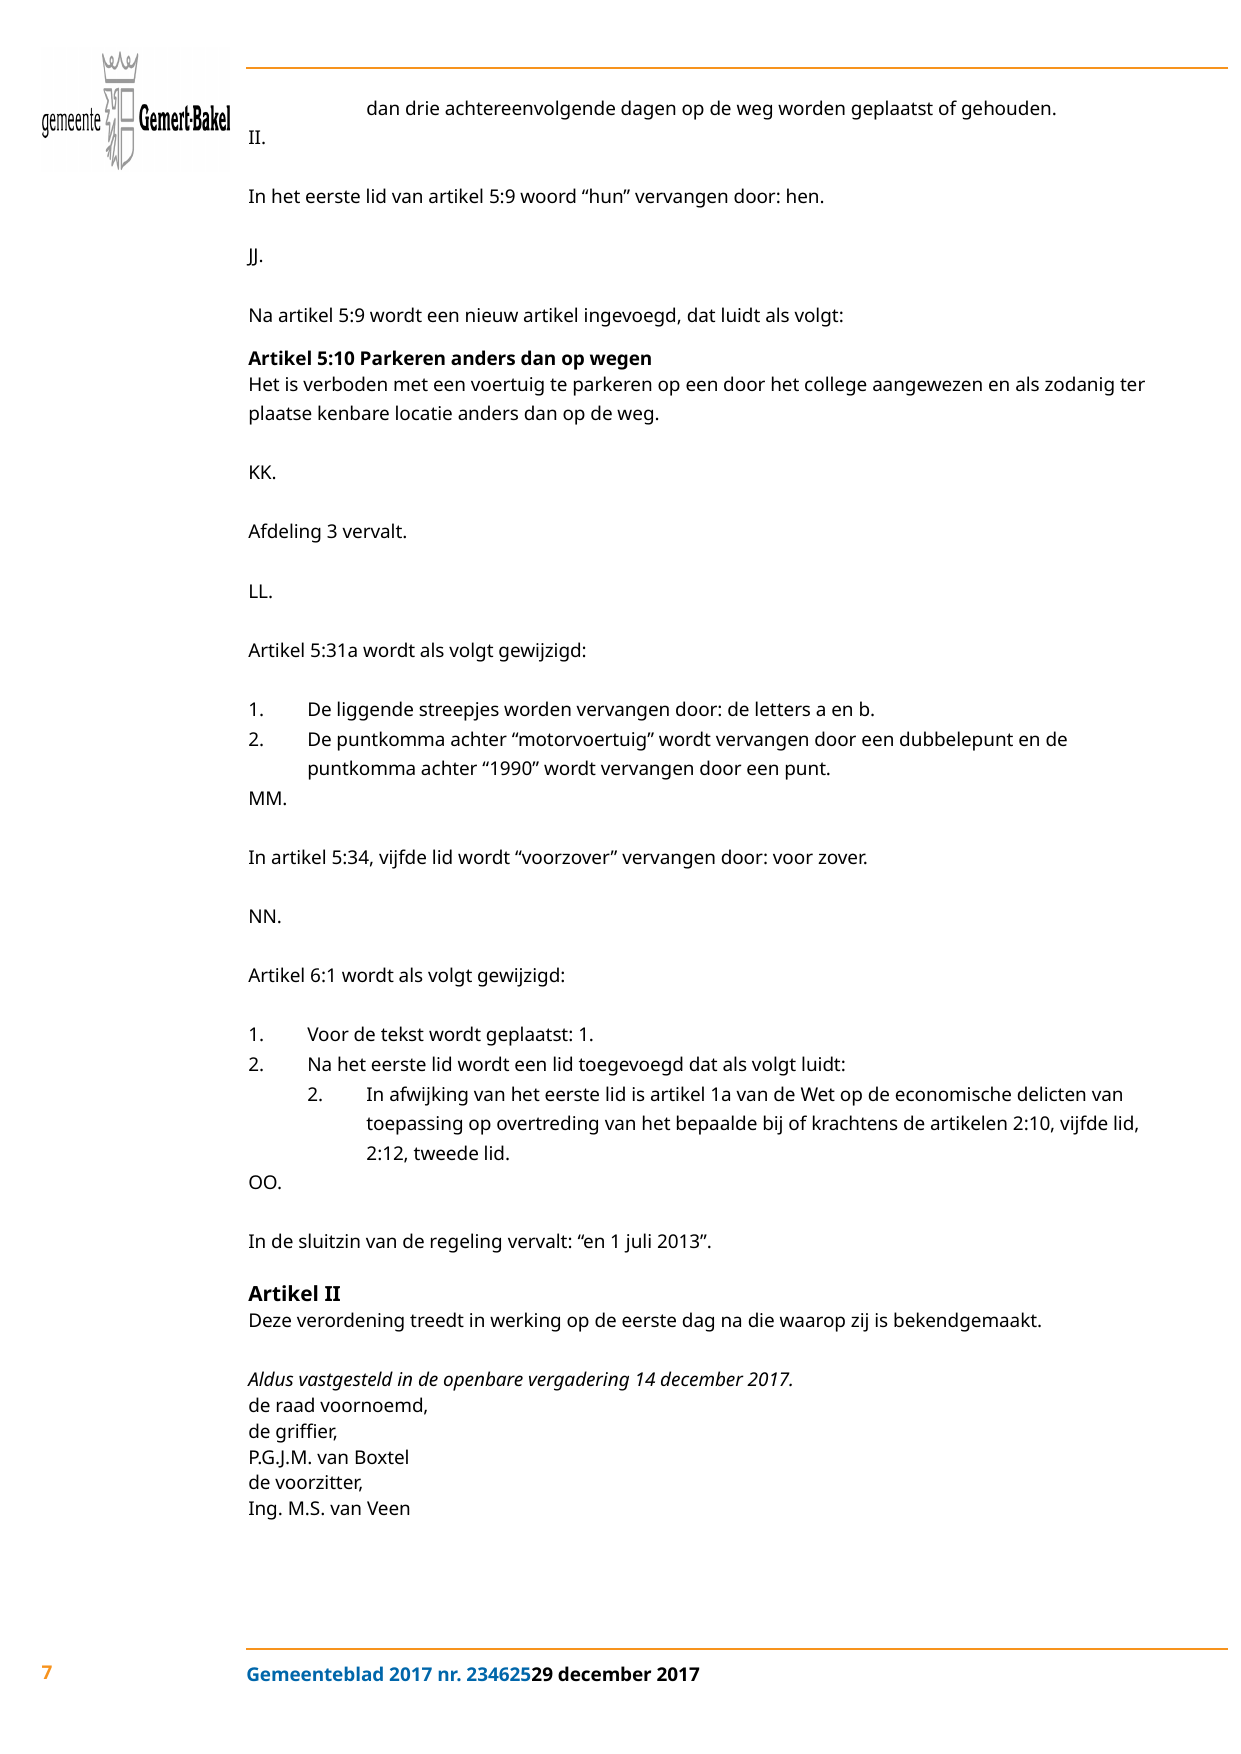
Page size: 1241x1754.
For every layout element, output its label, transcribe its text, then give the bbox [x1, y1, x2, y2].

text Artikel 6:1 wordt als volgt gewijzigd: [248, 962, 1152, 988]
text Het is verboden met een voertuig te parkeren op een door het college aangewezen en als zodanig ter plaatse kenbare locatie anders dan op de weg. [248, 371, 1152, 426]
text de voorzitter, [248, 1469, 1152, 1495]
text KK. [248, 459, 1152, 485]
list Voor de tekst wordt geplaatst: 1. [248, 1022, 1152, 1047]
text JJ. [248, 243, 1152, 268]
list Na het eerste lid wordt een lid toegevoegd dat als volgt luidt: [248, 1051, 1152, 1077]
text P.G.J.M. van Boxtel [248, 1444, 1152, 1469]
text Artikel 5:31a wordt als volgt gewijzigd: [248, 637, 1152, 663]
text Afdeling 3 vervalt. [248, 519, 1152, 544]
text de griffier, [248, 1418, 1152, 1444]
list De puntkomma achter “motorvoertuig” wordt vervangen door een dubbelepunt en de puntkomma achter “1990” wordt vervangen door een punt. [248, 726, 1152, 781]
text NN. [248, 903, 1152, 929]
text In het eerste lid van artikel 5:9 woord “hun” vervangen door: hen. [248, 183, 1152, 209]
text Ing. M.S. van Veen [248, 1495, 1152, 1521]
text Artikel II [248, 1279, 1152, 1307]
text MM. [248, 785, 1152, 811]
text In de sluitzin van de regeling vervalt: “en 1 juli 2013”. [248, 1229, 1152, 1254]
list In afwijking van het eerste lid is artikel 1a van de Wet op de economische delicten van toepassing op overtreding van het bepaalde bij of krachtens de artikelen 2:10, vijfde lid, 2:12, tweede lid. [307, 1081, 1152, 1166]
text II. [248, 124, 1152, 150]
text de raad voornoemd, [248, 1392, 1152, 1418]
text Na artikel 5:9 wordt een nieuw artikel ingevoegd, dat luidt als volgt: [248, 302, 1152, 328]
list De liggende streepjes worden vervangen door: de letters a en b. [248, 696, 1152, 722]
text Artikel 5:10 Parkeren anders dan op wegen [248, 345, 1152, 371]
picture [41, 47, 231, 172]
text LL. [248, 578, 1152, 603]
text OO. [248, 1169, 1152, 1195]
text Deze verordening treedt in werking op de eerste dag na die waarop zij is bekendgemaakt. [248, 1307, 1152, 1333]
text In artikel 5:34, vijfde lid wordt “voorzover” vervangen door: voor zover. [248, 844, 1152, 870]
list dan drie achtereenvolgende dagen op de weg worden geplaatst of gehouden. [307, 95, 1152, 121]
text Aldus vastgesteld in de openbare vergadering 14 december 2017. [248, 1367, 1152, 1392]
